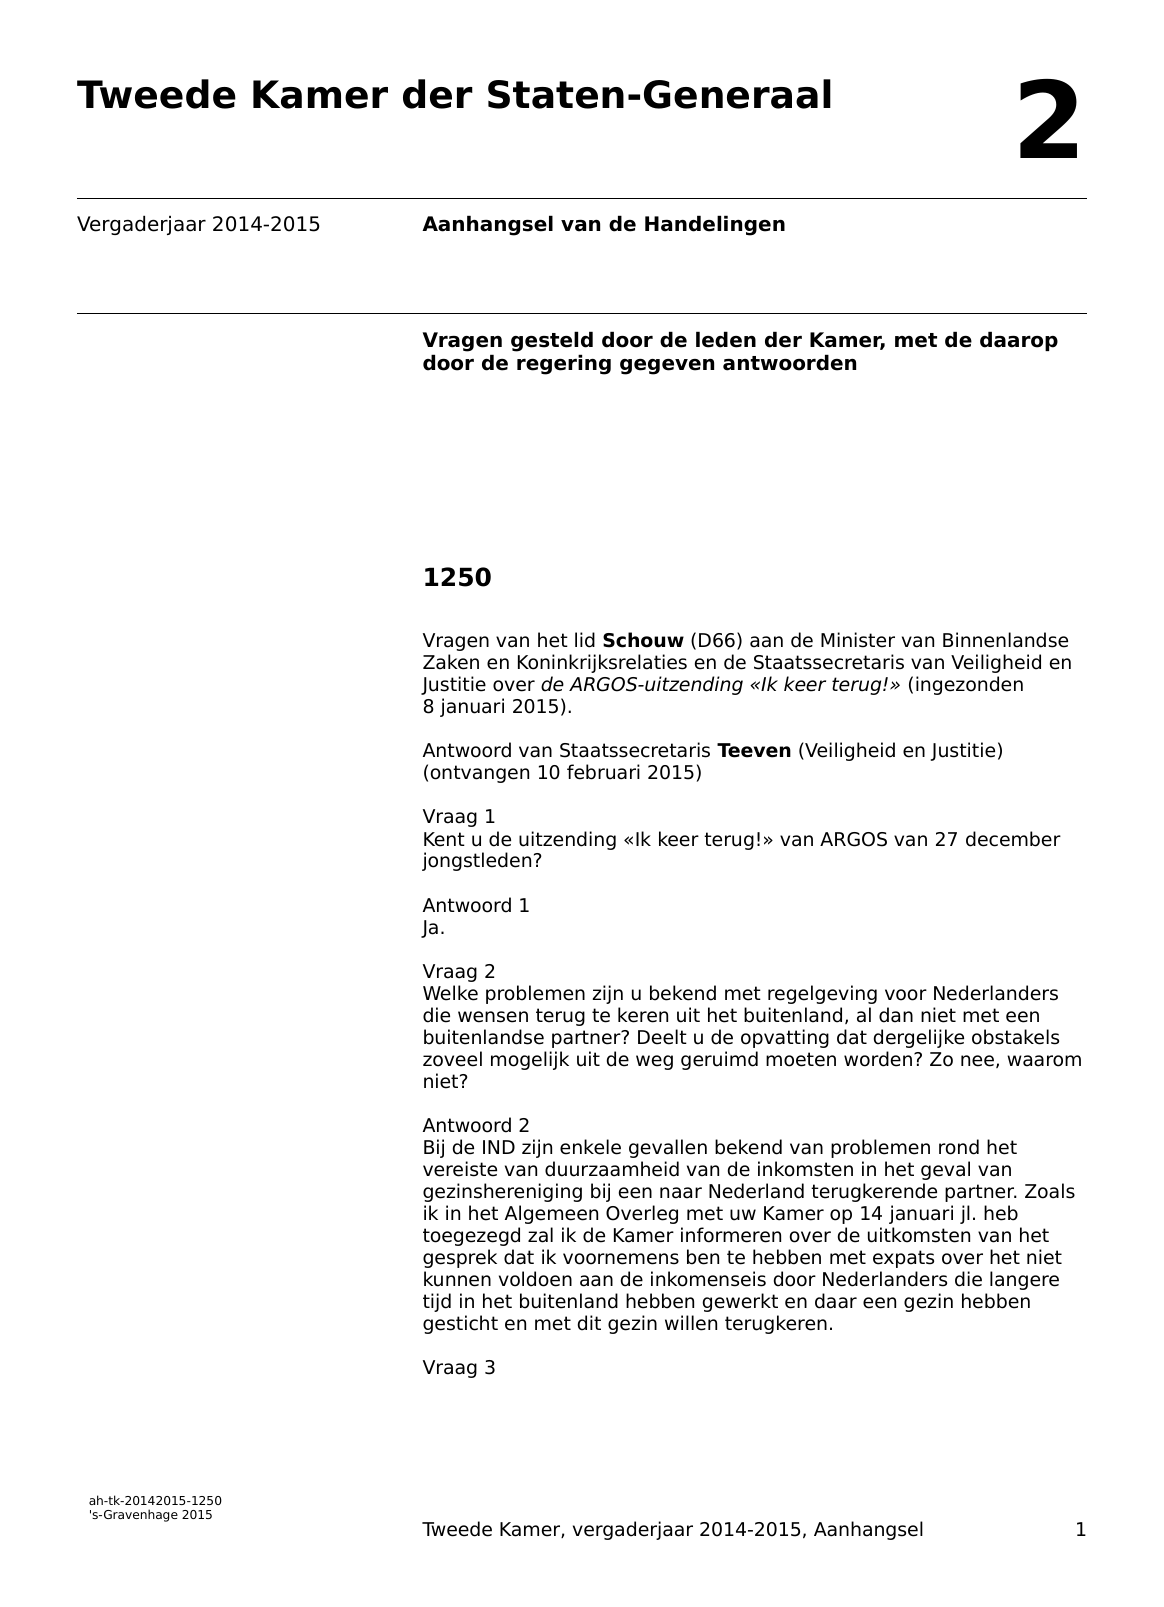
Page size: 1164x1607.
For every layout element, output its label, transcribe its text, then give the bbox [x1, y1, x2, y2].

text Welke problemen zijn u bekend met regelgeving voor Nederlanders die wensen terug te keren uit het buitenland, al dan niet met een buitenlandse partner? Deelt u de opvatting dat dergelijke obstakels zoveel mogelijk uit de weg geruimd moeten worden? Zo nee, waarom niet? [422, 983, 1087, 1093]
text Antwoord van Staatssecretaris Teeven (Veiligheid en Justitie) (ontvangen 10 februari 2015) [422, 740, 1087, 784]
text 1250 [422, 563, 1087, 592]
text Antwoord 2 [422, 1115, 1087, 1137]
table_cell [77, 314, 422, 375]
text Antwoord 1 [422, 894, 1087, 917]
text 's-Gravenhage 2015 [88, 1508, 323, 1522]
table_header 2 [886, 59, 1087, 198]
table_cell Vergaderjaar 2014-2015 [77, 199, 422, 313]
text Vraag 3 [422, 1357, 1087, 1379]
text Kent u de uitzending «Ik keer terug!» van ARGOS van 27 december jongstleden? [422, 828, 1087, 872]
table_header Tweede Kamer der Staten-Generaal [77, 59, 886, 198]
text Ja. [422, 917, 1087, 938]
text ah-tk-20142015-1250 [88, 1494, 323, 1508]
text Vraag 2 [422, 961, 1087, 983]
text Vraag 1 [422, 806, 1087, 828]
text Vragen van het lid Schouw (D66) aan de Minister van Binnenlandse Zaken en Koninkrijksrelaties en de Staatssecretaris van Veiligheid en Justitie over de ARGOS-uitzending «Ik keer terug!» (ingezonden 8 januari 2015). [422, 630, 1087, 718]
table_cell Aanhangsel van de Handelingen [422, 199, 1087, 313]
text Bij de IND zijn enkele gevallen bekend van problemen rond het vereiste van duurzaamheid van de inkomsten in het geval van gezinshereniging bij een naar Nederland terugkerende partner. Zoals ik in het Algemeen Overleg met uw Kamer op 14 januari jl. heb toegezegd zal ik de Kamer informeren over de uitkomsten van het gesprek dat ik voornemens ben te hebben met expats over het niet kunnen voldoen aan de inkomenseis door Nederlanders die langere tijd in het buitenland hebben gewerkt en daar een gezin hebben gesticht en met dit gezin willen terugkeren. [422, 1137, 1087, 1334]
table_cell Vragen gesteld door de leden der Kamer, met de daarop door de regering gegeven antwoorden [422, 314, 1087, 375]
